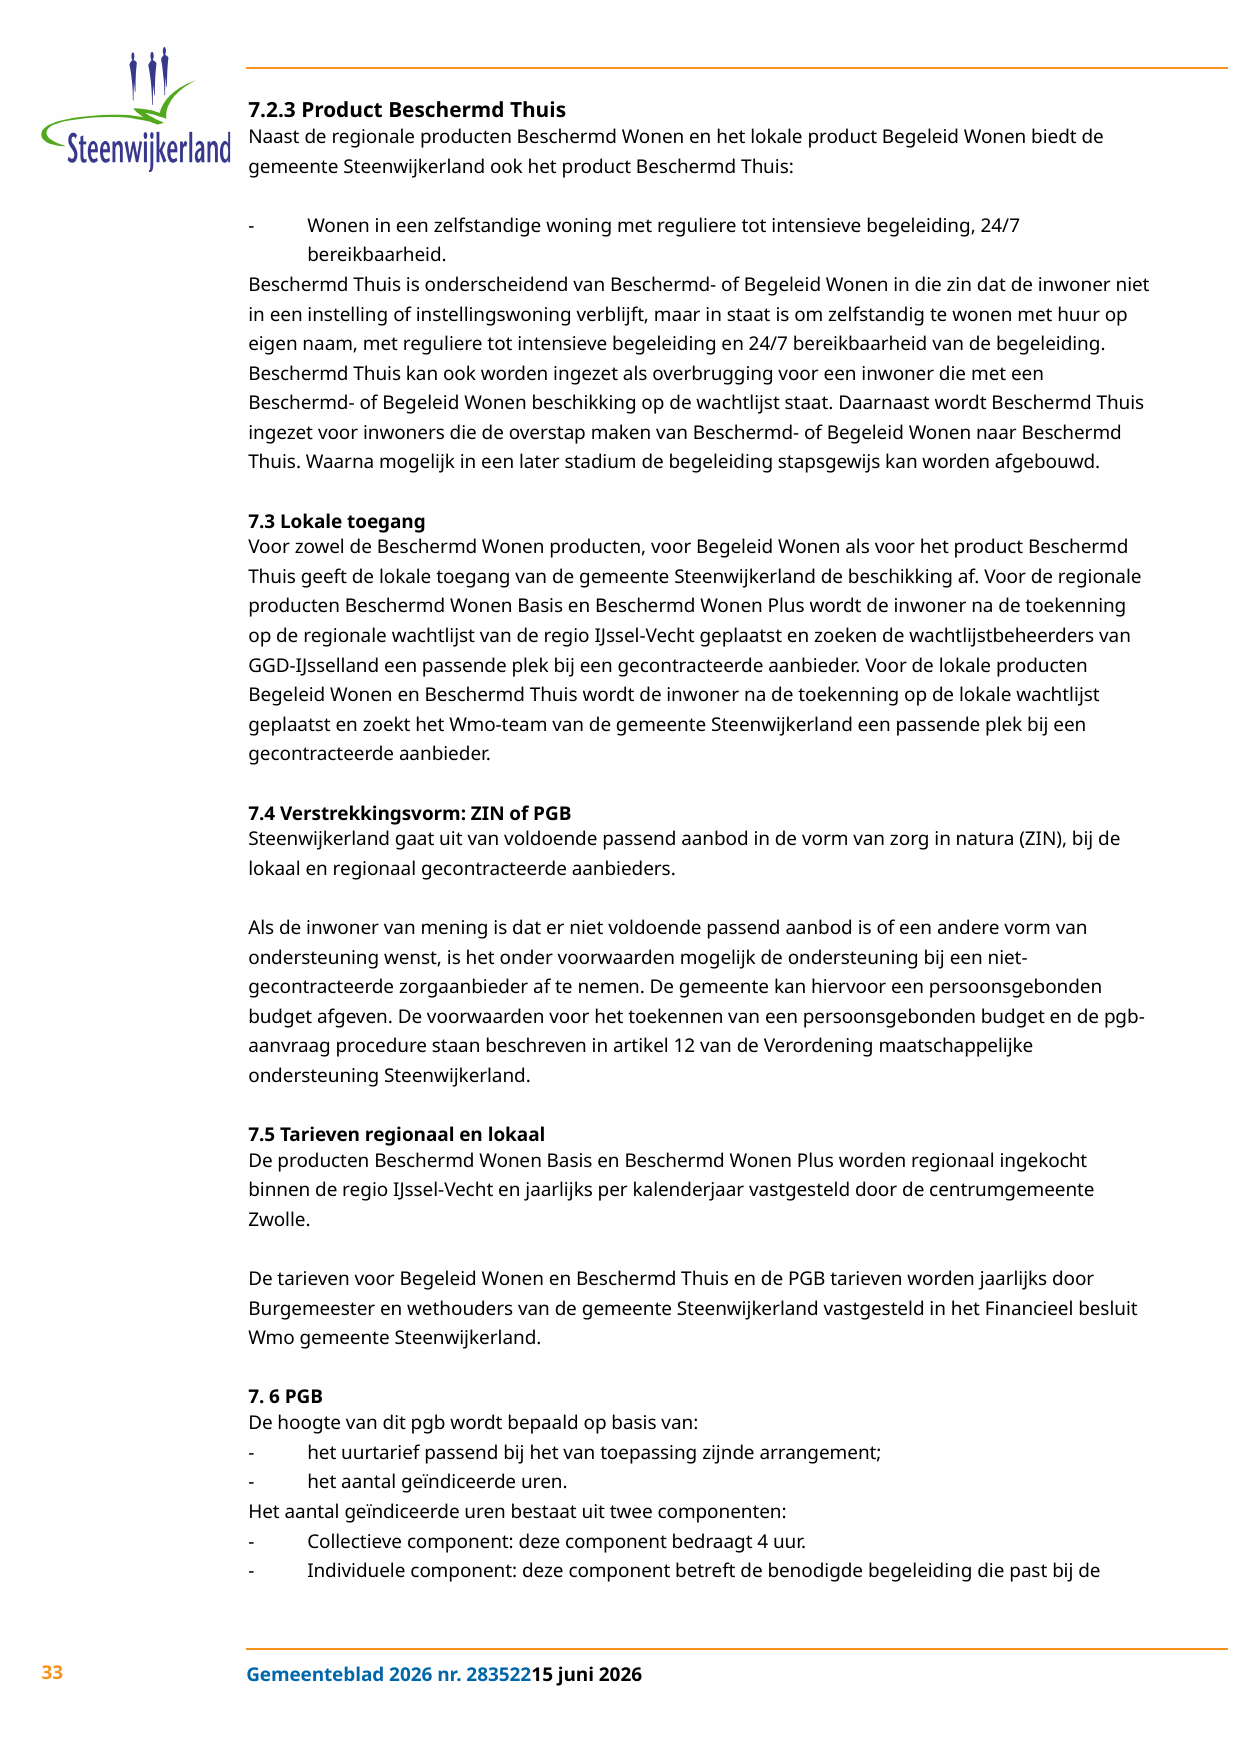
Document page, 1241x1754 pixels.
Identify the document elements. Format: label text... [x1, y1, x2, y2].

text Naast de regionale producten Beschermd Wonen en het lokale product Begeleid Wonen biedt de gemeente Steenwijkerland ook het product Beschermd Thuis: [248, 123, 1152, 178]
text Als de inwoner van mening is dat er niet voldoende passend aanbod is of een andere vorm van ondersteuning wenst, is het onder voorwaarden mogelijk de ondersteuning bij een niet-gecontracteerde zorgaanbieder af te nemen. De gemeente kan hiervoor een persoonsgebonden budget afgeven. De voorwaarden voor het toekennen van een persoonsgebonden budget en de pgb-aanvraag procedure staan beschreven in artikel 12 van de Verordening maatschappelijke ondersteuning Steenwijkerland. [248, 914, 1152, 1088]
text De producten Beschermd Wonen Basis en Beschermd Wonen Plus worden regionaal ingekocht binnen de regio IJssel-Vecht en jaarlijks per kalenderjaar vastgesteld door de centrumgemeente Zwolle. [248, 1147, 1152, 1232]
text Steenwijkerland gaat uit van voldoende passend aanbod in de vorm van zorg in natura (ZIN), bij de lokaal en regionaal gecontracteerde aanbieders. [248, 826, 1152, 881]
text 7.2.3 Product Beschermd Thuis [248, 95, 1152, 123]
text 7.3 Lokale toegang [248, 508, 1152, 533]
text Voor zowel de Beschermd Wonen producten, voor Begeleid Wonen als voor het product Beschermd Thuis geeft de lokale toegang van de gemeente Steenwijkerland de beschikking af. Voor de regionale producten Beschermd Wonen Basis en Beschermd Wonen Plus wordt de inwoner na de toekenning op de regionale wachtlijst van de regio IJssel-Vecht geplaatst en zoeken de wachtlijstbeheerders van GGD-IJsselland een passende plek bij een gecontracteerde aanbieder. Voor de lokale producten Begeleid Wonen en Beschermd Thuis wordt de inwoner na de toekenning op de lokale wachtlijst geplaatst en zoekt het Wmo-team van de gemeente Steenwijkerland een passende plek bij een gecontracteerde aanbieder. [248, 533, 1152, 766]
list Wonen in een zelfstandige woning met reguliere tot intensieve begeleiding, 24/7 bereikbaarheid. [248, 212, 1152, 267]
list het aantal geïndiceerde uren. [248, 1469, 1152, 1494]
text Beschermd Thuis is onderscheidend van Beschermd- of Begeleid Wonen in die zin dat de inwoner niet in een instelling of instellingswoning verblijft, maar in staat is om zelfstandig te wonen met huur op eigen naam, met reguliere tot intensieve begeleiding en 24/7 bereikbaarheid van de begeleiding. Beschermd Thuis kan ook worden ingezet als overbrugging voor een inwoner die met een Beschermd- of Begeleid Wonen beschikking op de wachtlijst staat. Daarnaast wordt Beschermd Thuis ingezet voor inwoners die de overstap maken van Beschermd- of Begeleid Wonen naar Beschermd Thuis. Waarna mogelijk in een later stadium de begeleiding stapsgewijs kan worden afgebouwd. [248, 271, 1152, 474]
text De tarieven voor Begeleid Wonen en Beschermd Thuis en de PGB tarieven worden jaarlijks door Burgemeester en wethouders van de gemeente Steenwijkerland vastgesteld in het Financieel besluit Wmo gemeente Steenwijkerland. [248, 1265, 1152, 1350]
text 7.4 Verstrekkingsvorm: ZIN of PGB [248, 800, 1152, 826]
text 7. 6 PGB [248, 1384, 1152, 1409]
text Het aantal geïndiceerde uren bestaat uit twee componenten: [248, 1498, 1152, 1524]
text 7.5 Tarieven regionaal en lokaal [248, 1121, 1152, 1147]
text De hoogte van dit pgb wordt bepaald op basis van: [248, 1409, 1152, 1435]
picture [41, 47, 231, 172]
list Individuele component: deze component betreft de benodigde begeleiding die past bij de [248, 1557, 1152, 1583]
list Collectieve component: deze component bedraagt 4 uur. [248, 1528, 1152, 1553]
list het uurtarief passend bij het van toepassing zijnde arrangement; [248, 1439, 1152, 1465]
